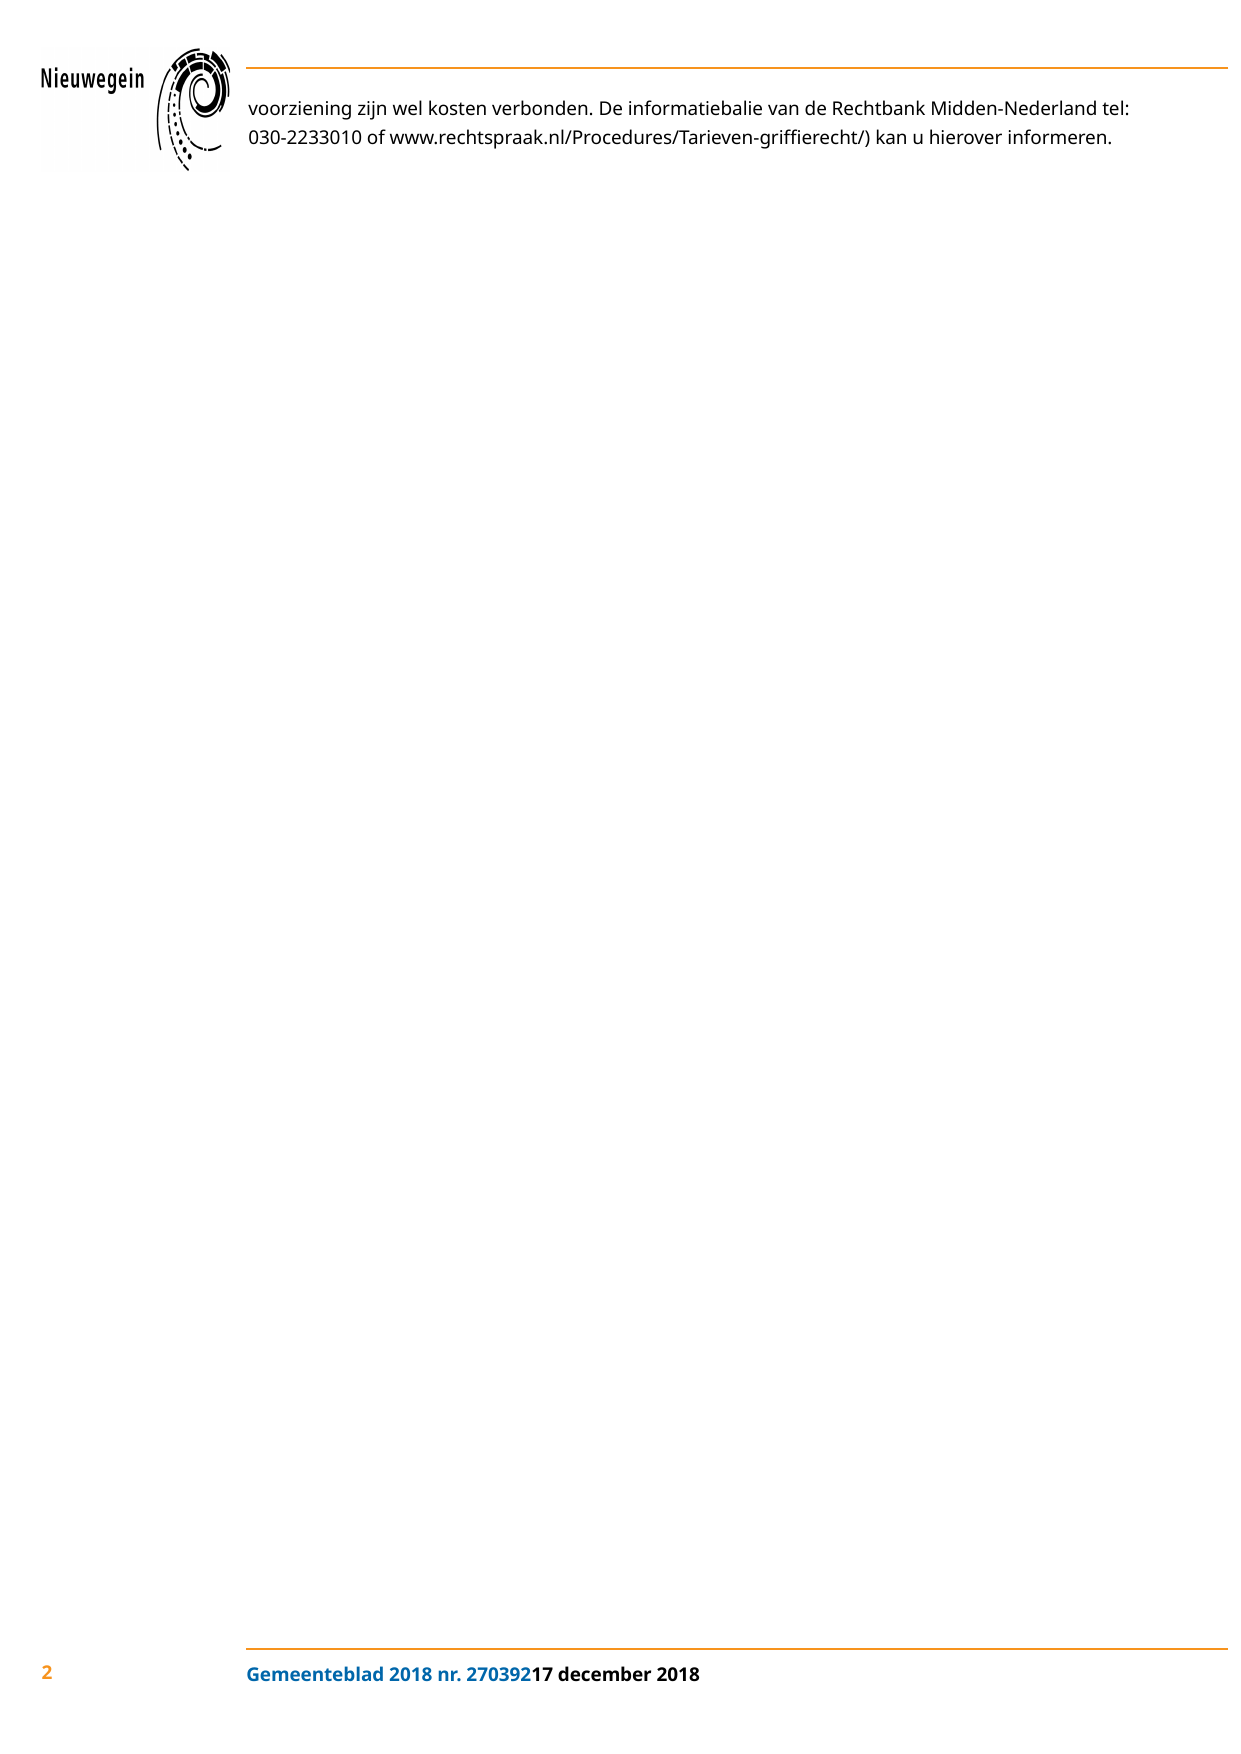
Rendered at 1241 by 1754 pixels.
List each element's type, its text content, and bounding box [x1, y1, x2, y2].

text voorziening zijn wel kosten verbonden. De informatiebalie van de Rechtbank Midden-Nederland tel: 030-2233010 of www.rechtspraak.nl/Procedures/Tarieven-griffierecht/) kan u hierover informeren. [248, 95, 1152, 150]
picture [41, 47, 231, 172]
